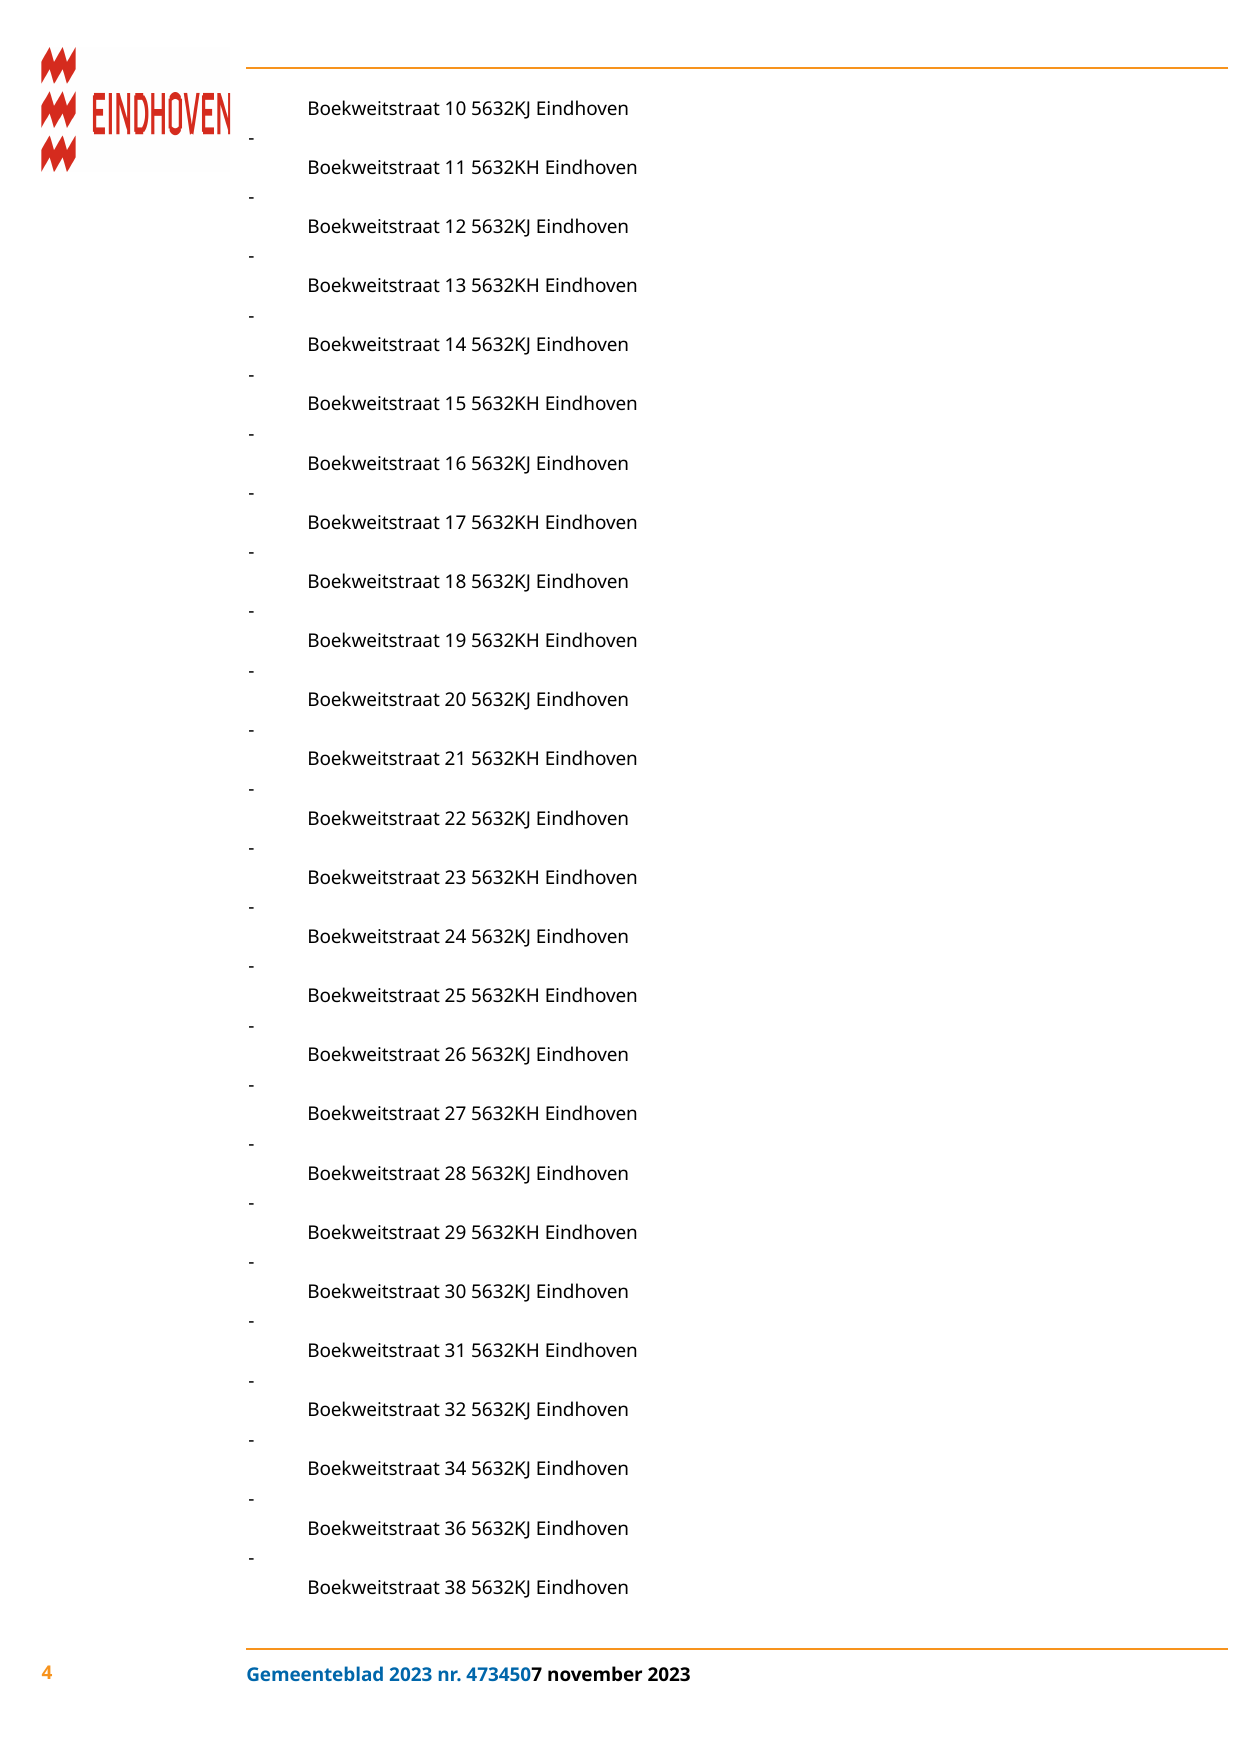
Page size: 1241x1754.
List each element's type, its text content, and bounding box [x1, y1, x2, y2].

list Boekweitstraat 10 5632KJ Eindhoven [248, 95, 1152, 121]
list Boekweitstraat 30 5632KJ Eindhoven [248, 1278, 1152, 1304]
list Boekweitstraat 31 5632KH Eindhoven [248, 1337, 1152, 1363]
list Boekweitstraat 32 5632KJ Eindhoven [248, 1396, 1152, 1422]
list Boekweitstraat 22 5632KJ Eindhoven [248, 805, 1152, 831]
list Boekweitstraat 34 5632KJ Eindhoven [248, 1456, 1152, 1481]
list Boekweitstraat 27 5632KH Eindhoven [248, 1101, 1152, 1126]
list Boekweitstraat 36 5632KJ Eindhoven [248, 1515, 1152, 1541]
list Boekweitstraat 29 5632KH Eindhoven [248, 1219, 1152, 1245]
list Boekweitstraat 12 5632KJ Eindhoven [248, 213, 1152, 239]
list Boekweitstraat 38 5632KJ Eindhoven [248, 1574, 1152, 1600]
list Boekweitstraat 14 5632KJ Eindhoven [248, 331, 1152, 357]
list Boekweitstraat 13 5632KH Eindhoven [248, 272, 1152, 298]
list Boekweitstraat 16 5632KJ Eindhoven [248, 450, 1152, 476]
list Boekweitstraat 20 5632KJ Eindhoven [248, 686, 1152, 712]
list Boekweitstraat 21 5632KH Eindhoven [248, 746, 1152, 771]
list Boekweitstraat 19 5632KH Eindhoven [248, 627, 1152, 653]
list Boekweitstraat 17 5632KH Eindhoven [248, 509, 1152, 535]
list Boekweitstraat 11 5632KH Eindhoven [248, 154, 1152, 180]
list Boekweitstraat 15 5632KH Eindhoven [248, 391, 1152, 416]
picture [41, 47, 231, 172]
list Boekweitstraat 28 5632KJ Eindhoven [248, 1160, 1152, 1186]
list Boekweitstraat 23 5632KH Eindhoven [248, 864, 1152, 890]
list Boekweitstraat 18 5632KJ Eindhoven [248, 568, 1152, 594]
list Boekweitstraat 25 5632KH Eindhoven [248, 982, 1152, 1008]
list Boekweitstraat 26 5632KJ Eindhoven [248, 1041, 1152, 1067]
list Boekweitstraat 24 5632KJ Eindhoven [248, 923, 1152, 949]
